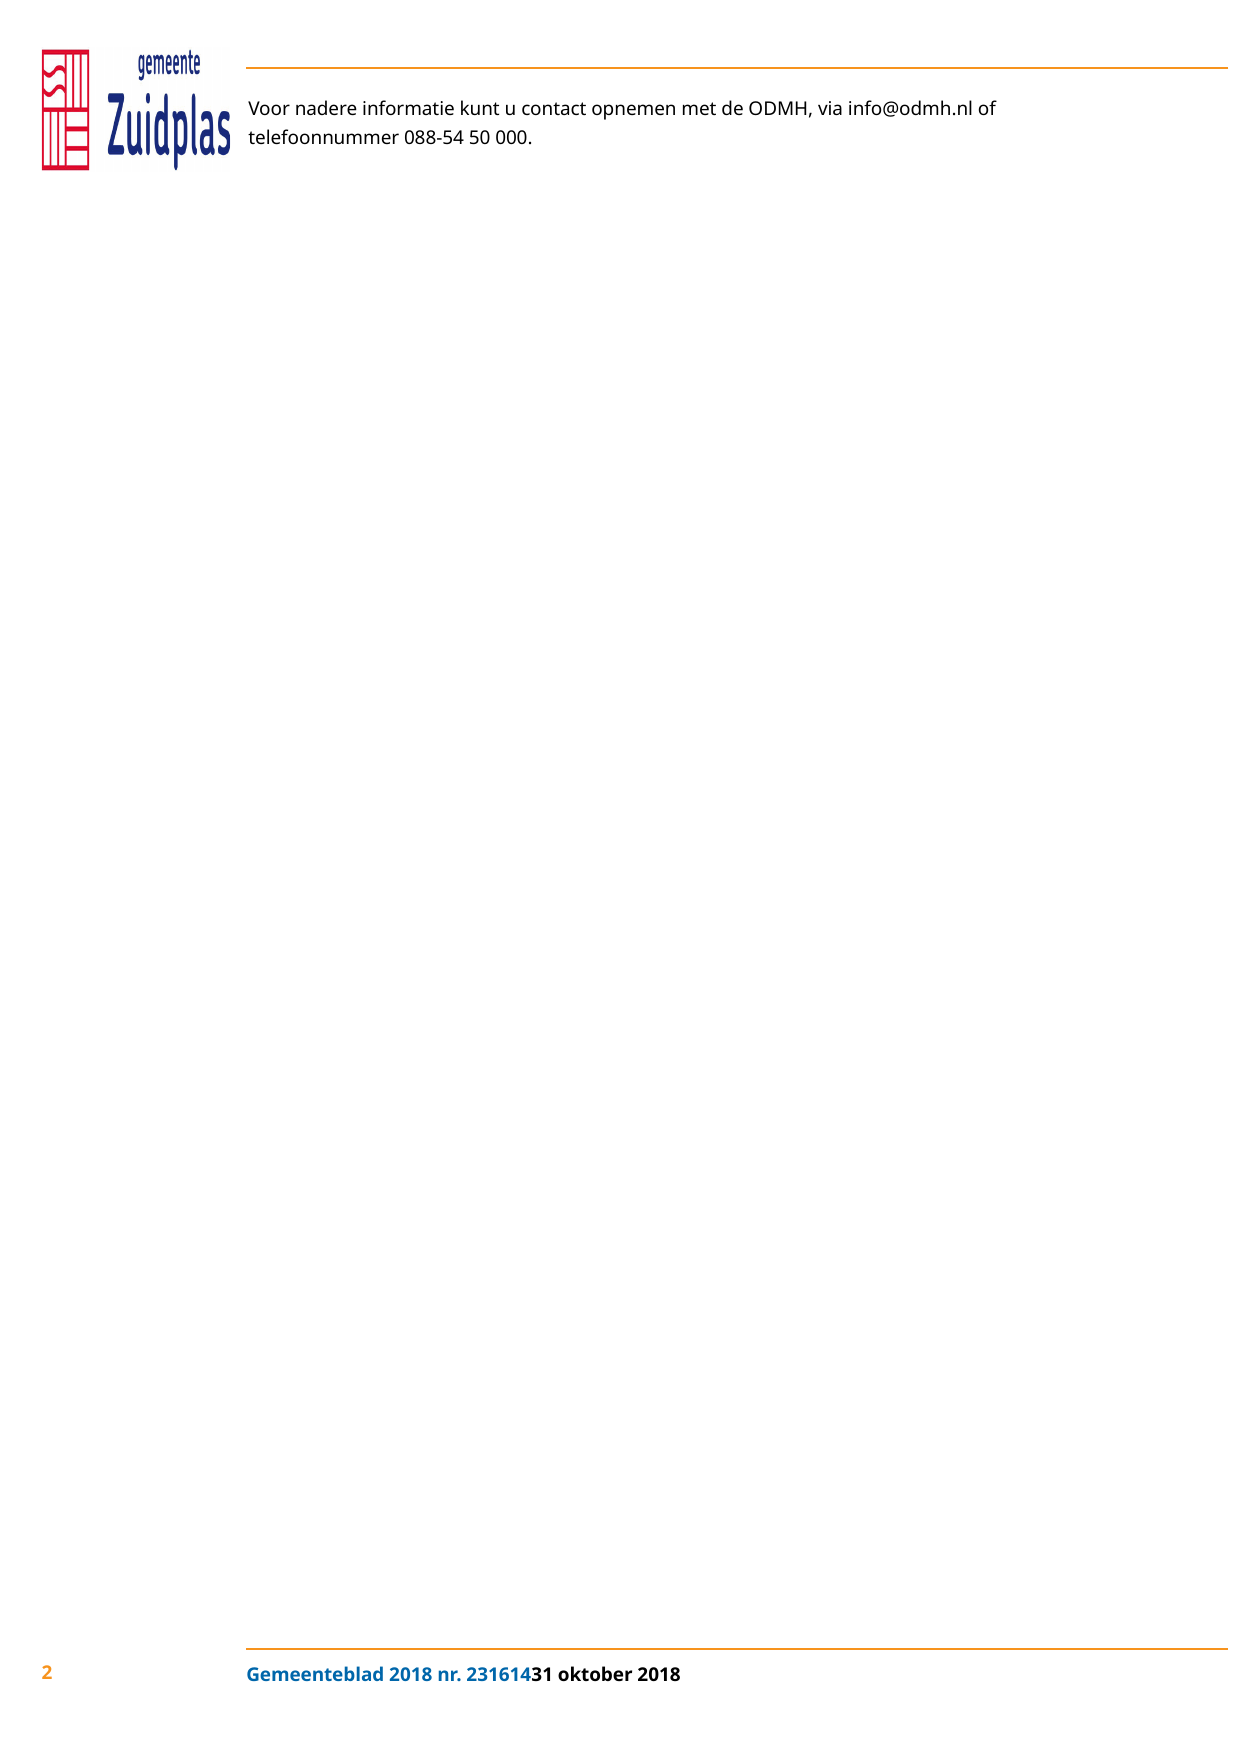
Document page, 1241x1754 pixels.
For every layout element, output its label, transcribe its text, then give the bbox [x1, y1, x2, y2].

text Voor nadere informatie kunt u contact opnemen met de ODMH, via info@odmh.nl of telefoonnummer 088-54 50 000. [248, 95, 1152, 150]
picture [41, 47, 231, 172]
